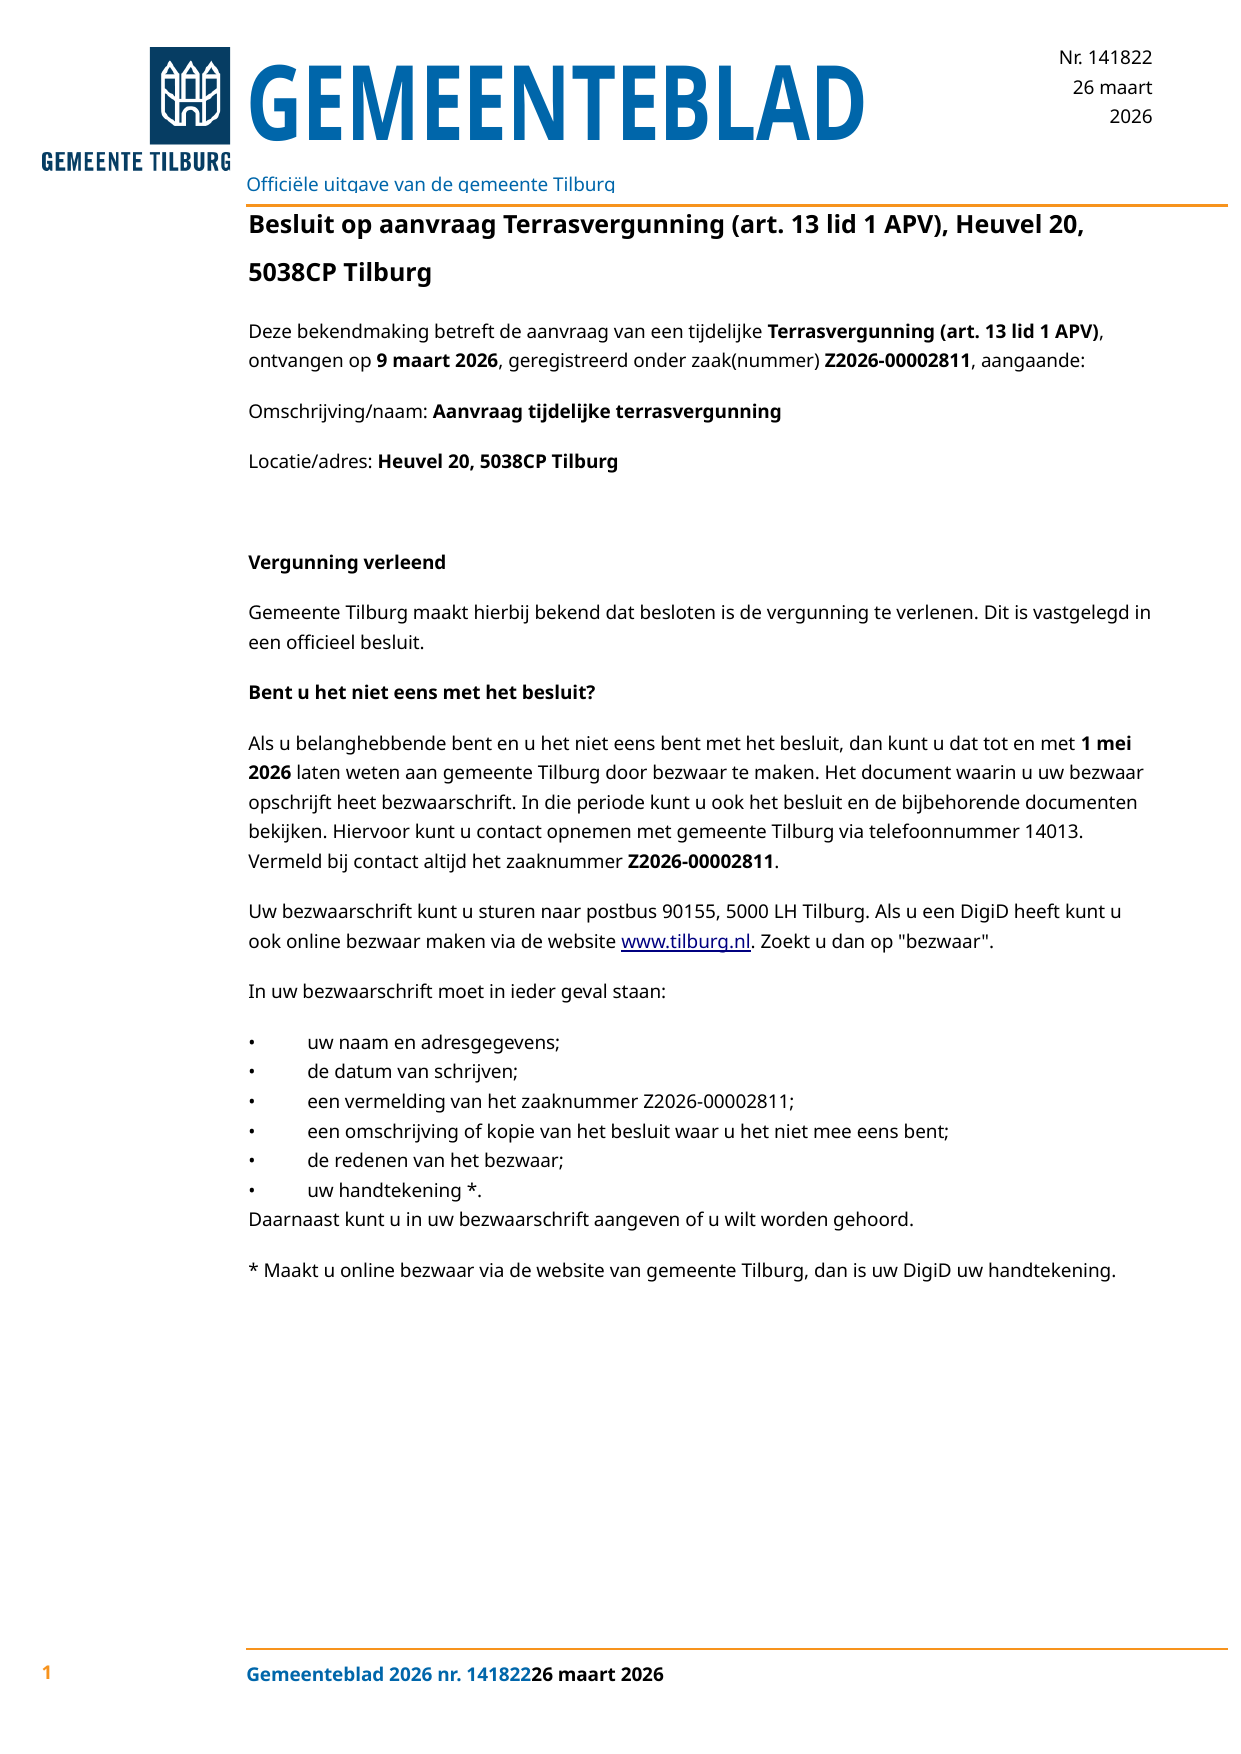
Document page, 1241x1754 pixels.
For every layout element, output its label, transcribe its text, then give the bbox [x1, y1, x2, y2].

list de datum van schrijven; [248, 1059, 1152, 1084]
text Bent u het niet eens met het besluit? [248, 679, 1152, 705]
text In uw bezwaarschrift moet in ieder geval staan: [248, 979, 1152, 1004]
text Omschrijving/naam: Aanvraag tijdelijke terrasvergunning [248, 398, 1152, 424]
list een vermelding van het zaaknummer Z2026-00002811; [248, 1088, 1152, 1114]
text Uw bezwaarschrift kunt u sturen naar postbus 90155, 5000 LH Tilburg. Als u een DigiD heeft kunt u ook online bezwaar maken via de website www.tilburg.nl. Zoekt u dan op "bezwaar". [248, 899, 1152, 954]
picture [41, 47, 231, 172]
list een omschrijving of kopie van het besluit waar u het niet mee eens bent; [248, 1118, 1152, 1144]
text Besluit op aanvraag Terrasvergunning (art. 13 lid 1 APV), Heuvel 20, 5038CP Tilburg [248, 207, 1152, 288]
text Als u belanghebbende bent en u het niet eens bent met het besluit, dan kunt u dat tot en met 1 mei 2026 laten weten aan gemeente Tilburg door bezwaar te maken. Het document waarin u uw bezwaar opschrijft heet bezwaarschrift. In die periode kunt u ook het besluit en de bijbehorende documenten bekijken. Hiervoor kunt u contact opnemen met gemeente Tilburg via telefoonnummer 14013. Vermeld bij contact altijd het zaaknummer Z2026-00002811. [248, 730, 1152, 874]
text Vergunning verleend [248, 549, 1152, 575]
list uw handtekening *. [248, 1177, 1152, 1203]
list de redenen van het bezwaar; [248, 1147, 1152, 1173]
text Gemeente Tilburg maakt hierbij bekend dat besloten is de vergunning te verlenen. Dit is vastgelegd in een officieel besluit. [248, 599, 1152, 655]
text * Maakt u online bezwaar via de website van gemeente Tilburg, dan is uw DigiD uw handtekening. [248, 1257, 1152, 1283]
text Locatie/adres: Heuvel 20, 5038CP Tilburg [248, 448, 1152, 474]
text Daarnaast kunt u in uw bezwaarschrift aangeven of u wilt worden gehoord. [248, 1207, 1152, 1232]
list uw naam en adresgegevens; [248, 1029, 1152, 1055]
text Deze bekendmaking betreft de aanvraag van een tijdelijke Terrasvergunning (art. 13 lid 1 APV), ontvangen op 9 maart 2026, geregistreerd onder zaak(nummer) Z2026-00002811, aangaande: [248, 318, 1152, 373]
